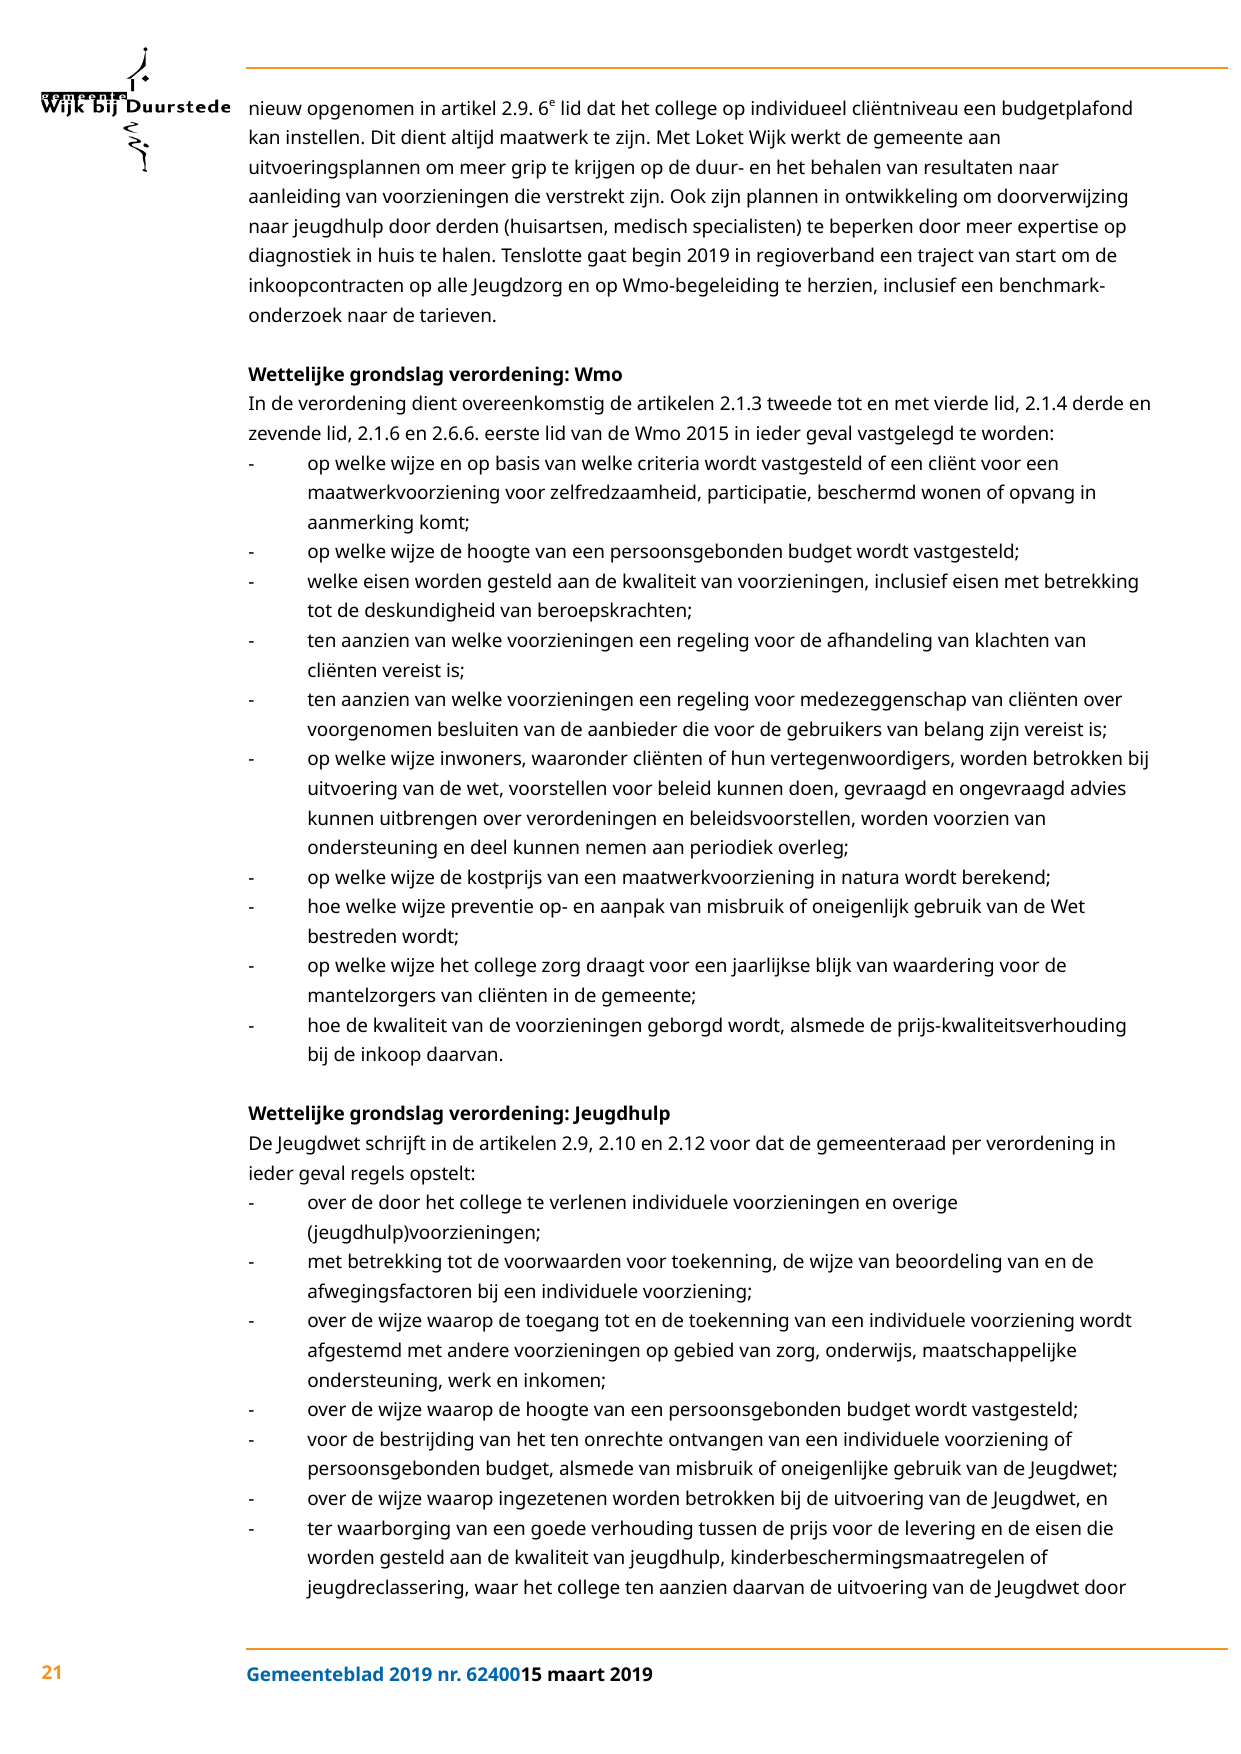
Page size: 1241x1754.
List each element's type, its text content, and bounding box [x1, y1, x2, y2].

list op welke wijze inwoners, waaronder cliënten of hun vertegenwoordigers, worden betrokken bij uitvoering van de wet, voorstellen voor beleid kunnen doen, gevraagd en ongevraagd advies kunnen uitbrengen over verordeningen en beleidsvoorstellen, worden voorzien van ondersteuning en deel kunnen nemen aan periodiek overleg; [248, 746, 1152, 860]
text Wettelijke grondslag verordening: Wmo [248, 361, 1152, 387]
text nieuw opgenomen in artikel 2.9. 6e lid dat het college op individueel cliëntniveau een budgetplafond kan instellen. Dit dient altijd maatwerk te zijn. Met Loket Wijk werkt de gemeente aan uitvoeringsplannen om meer grip te krijgen op de duur- en het behalen van resultaten naar aanleiding van voorzieningen die verstrekt zijn. Ook zijn plannen in ontwikkeling om doorverwijzing naar jeugdhulp door derden (huisartsen, medisch specialisten) te beperken door meer expertise op diagnostiek in huis te halen. Tenslotte gaat begin 2019 in regioverband een traject van start om de inkoopcontracten op alle Jeugdzorg en op Wmo-begeleiding te herzien, inclusief een benchmark-onderzoek naar de tarieven. [248, 95, 1152, 328]
text De Jeugdwet schrijft in de artikelen 2.9, 2.10 en 2.12 voor dat de gemeenteraad per verordening in ieder geval regels opstelt: [248, 1130, 1152, 1186]
list hoe de kwaliteit van de voorzieningen geborgd wordt, alsmede de prijs-kwaliteitsverhouding bij de inkoop daarvan. [248, 1012, 1152, 1067]
list op welke wijze de hoogte van een persoonsgebonden budget wordt vastgesteld; [248, 538, 1152, 564]
list met betrekking tot de voorwaarden voor toekenning, de wijze van beoordeling van en de afwegingsfactoren bij een individuele voorziening; [248, 1248, 1152, 1304]
list over de door het college te verlenen individuele voorzieningen en overige (jeugdhulp)voorzieningen; [248, 1189, 1152, 1245]
list op welke wijze het college zorg draagt voor een jaarlijkse blijk van waardering voor de mantelzorgers van cliënten in de gemeente; [248, 953, 1152, 1008]
text In de verordening dient overeenkomstig de artikelen 2.1.3 tweede tot en met vierde lid, 2.1.4 derde en zevende lid, 2.1.6 en 2.6.6. eerste lid van de Wmo 2015 in ieder geval vastgelegd te worden: [248, 391, 1152, 446]
list hoe welke wijze preventie op- en aanpak van misbruik of oneigenlijk gebruik van de Wet bestreden wordt; [248, 893, 1152, 949]
list ten aanzien van welke voorzieningen een regeling voor medezeggenschap van cliënten over voorgenomen besluiten van de aanbieder die voor de gebruikers van belang zijn vereist is; [248, 686, 1152, 742]
list ten aanzien van welke voorzieningen een regeling voor de afhandeling van klachten van cliënten vereist is; [248, 627, 1152, 683]
list voor de bestrijding van het ten onrechte ontvangen van een individuele voorziening of persoonsgebonden budget, alsmede van misbruik of oneigenlijke gebruik van de Jeugdwet; [248, 1426, 1152, 1481]
list op welke wijze en op basis van welke criteria wordt vastgesteld of een cliënt voor een maatwerkvoorziening voor zelfredzaamheid, participatie, beschermd wonen of opvang in aanmerking komt; [248, 450, 1152, 535]
list over de wijze waarop de hoogte van een persoonsgebonden budget wordt vastgesteld; [248, 1396, 1152, 1422]
text Wettelijke grondslag verordening: Jeugdhulp [248, 1101, 1152, 1126]
list over de wijze waarop ingezetenen worden betrokken bij de uitvoering van de Jeugdwet, en [248, 1485, 1152, 1511]
picture [41, 47, 231, 172]
list ter waarborging van een goede verhouding tussen de prijs voor de levering en de eisen die worden gesteld aan de kwaliteit van jeugdhulp, kinderbeschermingsmaatregelen of jeugdreclassering, waar het college ten aanzien daarvan de uitvoering van de Jeugdwet door [248, 1515, 1152, 1600]
list over de wijze waarop de toegang tot en de toekenning van een individuele voorziening wordt afgestemd met andere voorzieningen op gebied van zorg, onderwijs, maatschappelijke ondersteuning, werk en inkomen; [248, 1308, 1152, 1393]
list welke eisen worden gesteld aan de kwaliteit van voorzieningen, inclusief eisen met betrekking tot de deskundigheid van beroepskrachten; [248, 568, 1152, 623]
list op welke wijze de kostprijs van een maatwerkvoorziening in natura wordt berekend; [248, 864, 1152, 890]
